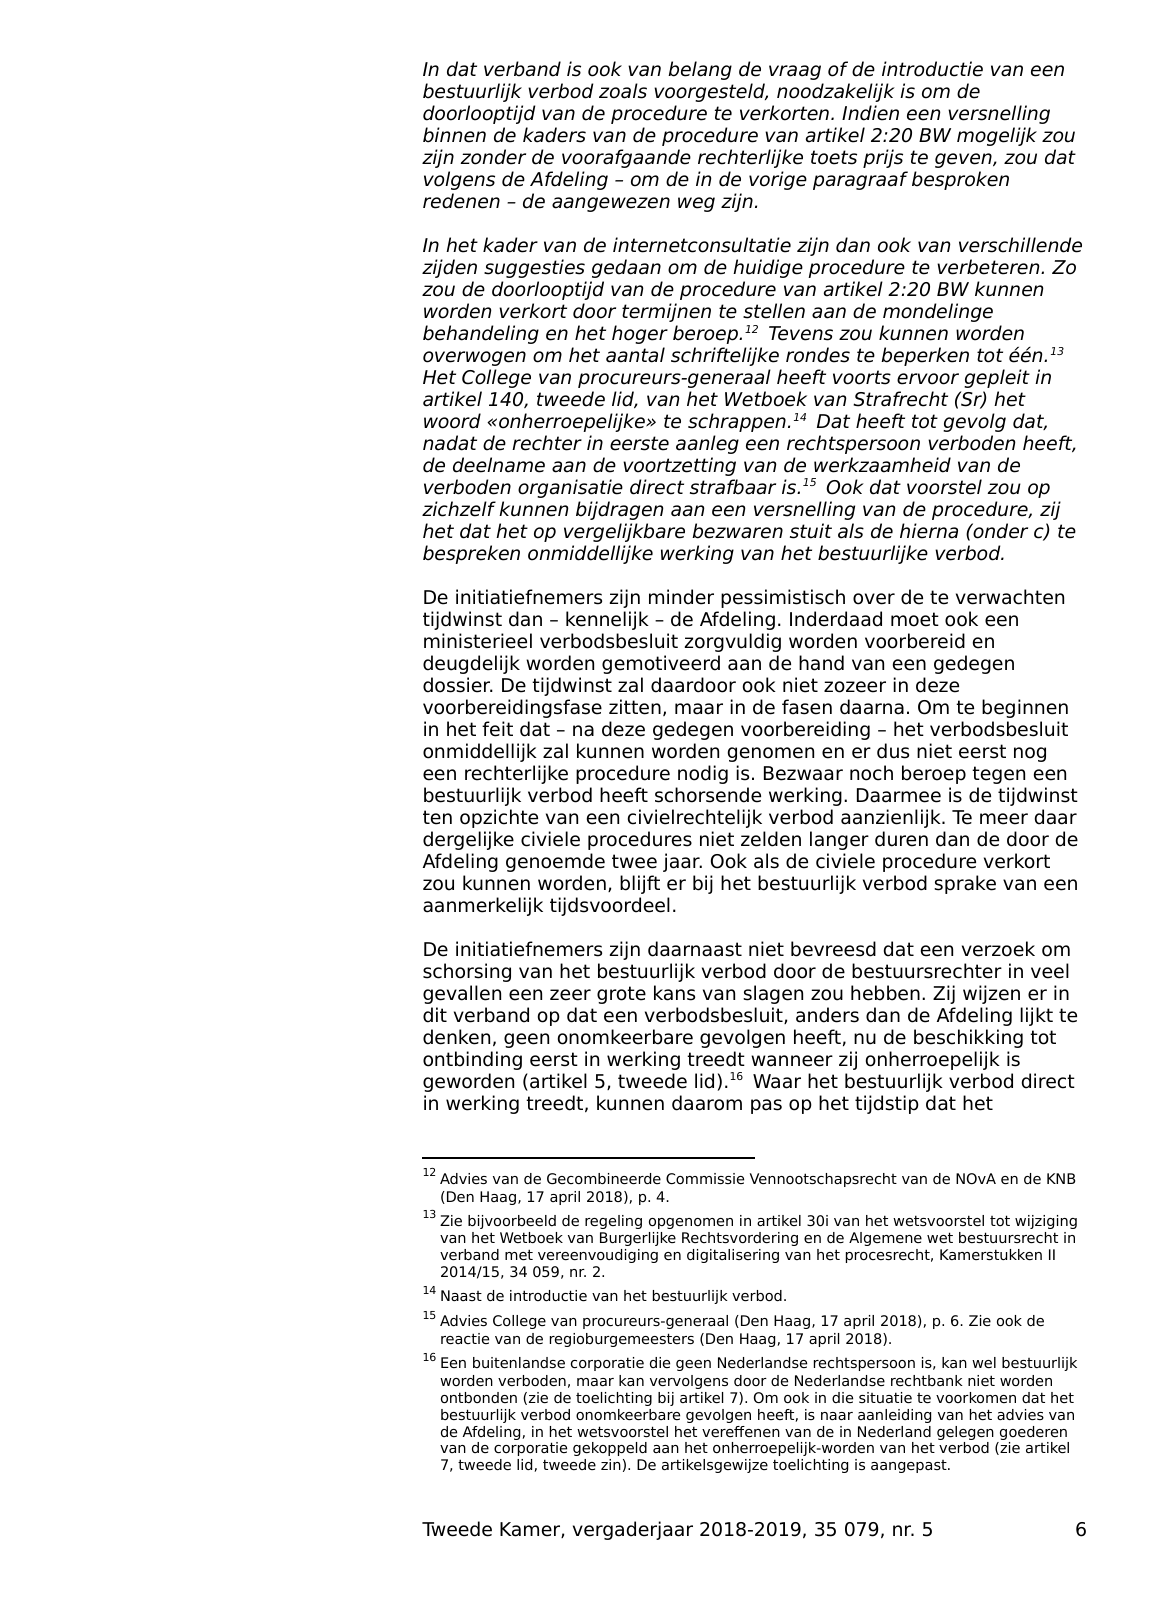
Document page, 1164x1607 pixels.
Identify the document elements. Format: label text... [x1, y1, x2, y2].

text In het kader van de internetconsultatie zijn dan ook van verschillende zijden suggesties gedaan om de huidige procedure te verbeteren. Zo zou de doorlooptijd van de procedure van artikel 2:20 BW kunnen worden verkort door termijnen te stellen aan de mondelinge behandeling en het hoger beroep. Tevens zou kunnen worden overwogen om het aantal schriftelijke rondes te beperken tot één. Het College van procureurs-generaal heeft voorts ervoor gepleit in artikel 140, tweede lid, van het Wetboek van Strafrecht (Sr) het woord «onherroepelijke» te schrappen. Dat heeft tot gevolg dat, nadat de rechter in eerste aanleg een rechtspersoon verboden heeft, de deelname aan de voortzetting van de werkzaamheid van de verboden organisatie direct strafbaar is. Ook dat voorstel zou op zichzelf kunnen bijdragen aan een versnelling van de procedure, zij het dat het op vergelijkbare bezwaren stuit als de hierna (onder c) te bespreken onmiddellijke werking van het bestuurlijke verbod. [422, 235, 1087, 565]
text Zie bijvoorbeeld de regeling opgenomen in artikel 30i van het wetsvoorstel tot wijziging van het Wetboek van Burgerlijke Rechtsvordering en de Algemene wet bestuursrecht in verband met vereenvoudiging en digitalisering van het procesrecht, Kamerstukken II 2014/15, 34 059, nr. 2. [422, 1208, 1087, 1281]
text Naast de introductie van het bestuurlijk verbod. [422, 1284, 1087, 1306]
text Advies College van procureurs-generaal (Den Haag, 17 april 2018), p. 6. Zie ook de reactie van de regioburgemeesters (Den Haag, 17 april 2018). [422, 1309, 1087, 1348]
text De initiatiefnemers zijn minder pessimistisch over de te verwachten tijdwinst dan – kennelijk – de Afdeling. Inderdaad moet ook een ministerieel verbodsbesluit zorgvuldig worden voorbereid en deugdelijk worden gemotiveerd aan de hand van een gedegen dossier. De tijdwinst zal daardoor ook niet zozeer in deze voorbereidingsfase zitten, maar in de fasen daarna. Om te beginnen in het feit dat – na deze gedegen voorbereiding – het verbodsbesluit onmiddellijk zal kunnen worden genomen en er dus niet eerst nog een rechterlijke procedure nodig is. Bezwaar noch beroep tegen een bestuurlijk verbod heeft schorsende werking. Daarmee is de tijdwinst ten opzichte van een civielrechtelijk verbod aanzienlijk. Te meer daar dergelijke civiele procedures niet zelden langer duren dan de door de Afdeling genoemde twee jaar. Ook als de civiele procedure verkort zou kunnen worden, blijft er bij het bestuurlijk verbod sprake van een aanmerkelijk tijdsvoordeel. [422, 587, 1087, 917]
text In dat verband is ook van belang de vraag of de introductie van een bestuurlijk verbod zoals voorgesteld, noodzakelijk is om de doorlooptijd van de procedure te verkorten. Indien een versnelling binnen de kaders van de procedure van artikel 2:20 BW mogelijk zou zijn zonder de voorafgaande rechterlijke toets prijs te geven, zou dat volgens de Afdeling – om de in de vorige paragraaf besproken redenen – de aangewezen weg zijn. [422, 59, 1087, 213]
text Een buitenlandse corporatie die geen Nederlandse rechtspersoon is, kan wel bestuurlijk worden verboden, maar kan vervolgens door de Nederlandse rechtbank niet worden ontbonden (zie de toelichting bij artikel 7). Om ook in die situatie te voorkomen dat het bestuurlijk verbod onomkeerbare gevolgen heeft, is naar aanleiding van het advies van de Afdeling, in het wetsvoorstel het vereffenen van de in Nederland gelegen goederen van de corporatie gekoppeld aan het onherroepelijk-worden van het verbod (zie artikel 7, tweede lid, tweede zin). De artikelsgewijze toelichting is aangepast. [422, 1351, 1087, 1474]
text De initiatiefnemers zijn daarnaast niet bevreesd dat een verzoek om schorsing van het bestuurlijk verbod door de bestuursrechter in veel gevallen een zeer grote kans van slagen zou hebben. Zij wijzen er in dit verband op dat een verbodsbesluit, anders dan de Afdeling lijkt te denken, geen onomkeerbare gevolgen heeft, nu de beschikking tot ontbinding eerst in werking treedt wanneer zij onherroepelijk is geworden (artikel 5, tweede lid). Waar het bestuurlijk verbod direct in werking treedt, kunnen daarom pas op het tijdstip dat het [422, 939, 1087, 1115]
text Advies van de Gecombineerde Commissie Vennootschapsrecht van de NOvA en de KNB (Den Haag, 17 april 2018), p. 4. [422, 1167, 1087, 1206]
